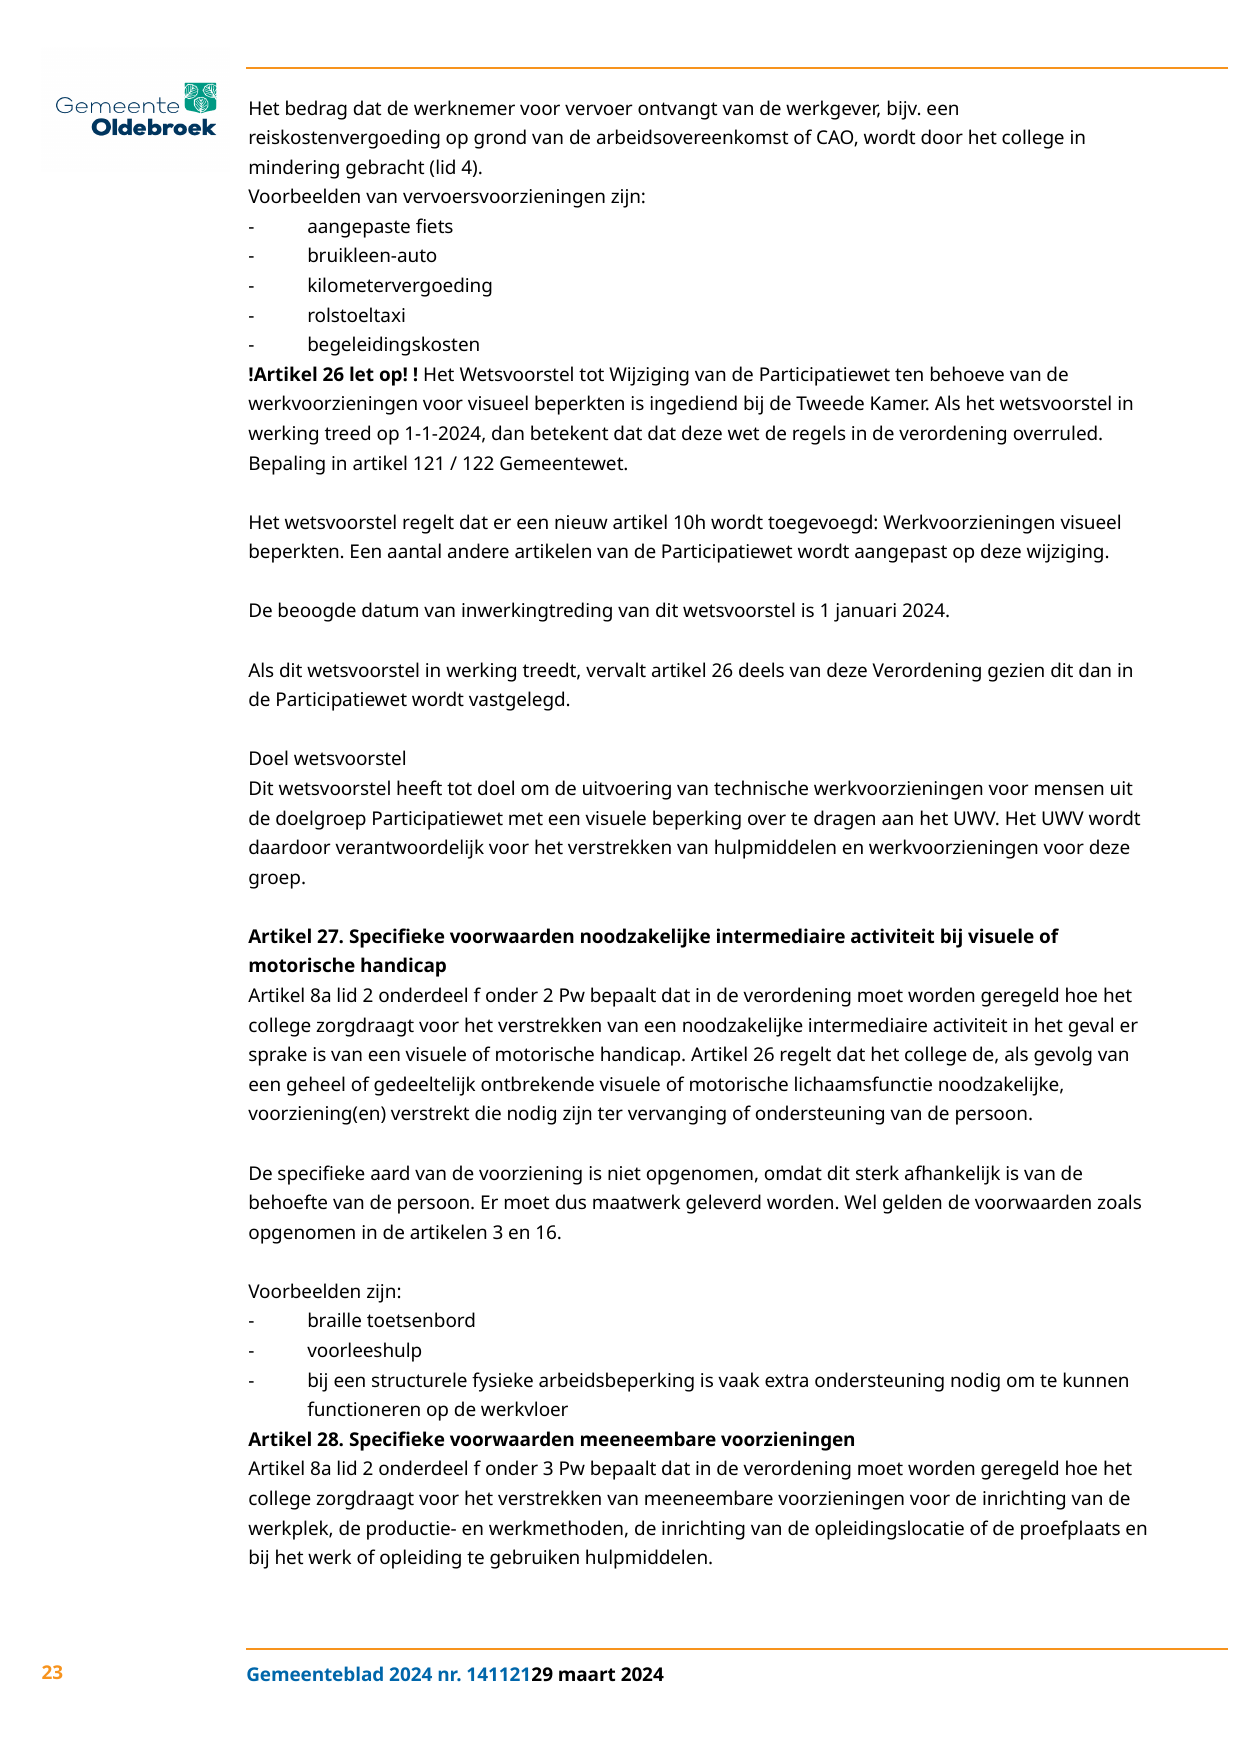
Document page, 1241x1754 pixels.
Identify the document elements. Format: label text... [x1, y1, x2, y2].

list begeleidingskosten [248, 331, 1152, 357]
text Het bedrag dat de werknemer voor vervoer ontvangt van de werkgever, bijv. een reiskostenvergoeding op grond van de arbeidsovereenkomst of CAO, wordt door het college in mindering gebracht (lid 4). [248, 95, 1152, 180]
list bruikleen-auto [248, 243, 1152, 268]
text De beoogde datum van inwerkingtreding van dit wetsvoorstel is 1 januari 2024. [248, 598, 1152, 623]
text Artikel 27. Specifieke voorwaarden noodzakelijke intermediaire activiteit bij visuele of motorische handicap [248, 923, 1152, 978]
list braille toetsenbord [248, 1308, 1152, 1333]
list aangepaste fiets [248, 213, 1152, 239]
text Artikel 8a lid 2 onderdeel f onder 3 Pw bepaalt dat in de verordening moet worden geregeld hoe het college zorgdraagt voor het verstrekken van meeneembare voorzieningen voor de inrichting van de werkplek, de productie- en werkmethoden, de inrichting van de opleidingslocatie of de proefplaats en bij het werk of opleiding te gebruiken hulpmiddelen. [248, 1456, 1152, 1570]
list rolstoeltaxi [248, 302, 1152, 328]
picture [41, 47, 231, 172]
list kilometervergoeding [248, 272, 1152, 298]
text Artikel 28. Specifieke voorwaarden meeneembare voorzieningen [248, 1426, 1152, 1452]
list bij een structurele fysieke arbeidsbeperking is vaak extra ondersteuning nodig om te kunnen functioneren op de werkvloer [248, 1367, 1152, 1422]
text Voorbeelden zijn: [248, 1278, 1152, 1304]
text Het wetsvoorstel regelt dat er een nieuw artikel 10h wordt toegevoegd: Werkvoorzieningen visueel beperkten. Een aantal andere artikelen van de Participatiewet wordt aangepast op deze wijziging. [248, 509, 1152, 564]
text Als dit wetsvoorstel in werking treedt, vervalt artikel 26 deels van deze Verordening gezien dit dan in de Participatiewet wordt vastgelegd. [248, 657, 1152, 712]
text Dit wetsvoorstel heeft tot doel om de uitvoering van technische werkvoorzieningen voor mensen uit de doelgroep Participatiewet met een visuele beperking over te dragen aan het UWV. Het UWV wordt daardoor verantwoordelijk voor het verstrekken van hulpmiddelen en werkvoorzieningen voor deze groep. [248, 775, 1152, 890]
text Voorbeelden van vervoersvoorzieningen zijn: [248, 183, 1152, 209]
text Doel wetsvoorstel [248, 746, 1152, 771]
text Artikel 8a lid 2 onderdeel f onder 2 Pw bepaalt dat in de verordening moet worden geregeld hoe het college zorgdraagt voor het verstrekken van een noodzakelijke intermediaire activiteit in het geval er sprake is van een visuele of motorische handicap. Artikel 26 regelt dat het college de, als gevolg van een geheel of gedeeltelijk ontbrekende visuele of motorische lichaamsfunctie noodzakelijke, voorziening(en) verstrekt die nodig zijn ter vervanging of ondersteuning van de persoon. [248, 982, 1152, 1126]
text De specifieke aard van de voorziening is niet opgenomen, omdat dit sterk afhankelijk is van de behoefte van de persoon. Er moet dus maatwerk geleverd worden. Wel gelden de voorwaarden zoals opgenomen in de artikelen 3 en 16. [248, 1160, 1152, 1245]
list voorleeshulp [248, 1337, 1152, 1363]
text !Artikel 26 let op! ! Het Wetsvoorstel tot Wijziging van de Participatiewet ten behoeve van de werkvoorzieningen voor visueel beperkten is ingediend bij de Tweede Kamer. Als het wetsvoorstel in werking treed op 1-1-2024, dan betekent dat dat deze wet de regels in de verordening overruled. Bepaling in artikel 121 / 122 Gemeentewet. [248, 361, 1152, 476]
